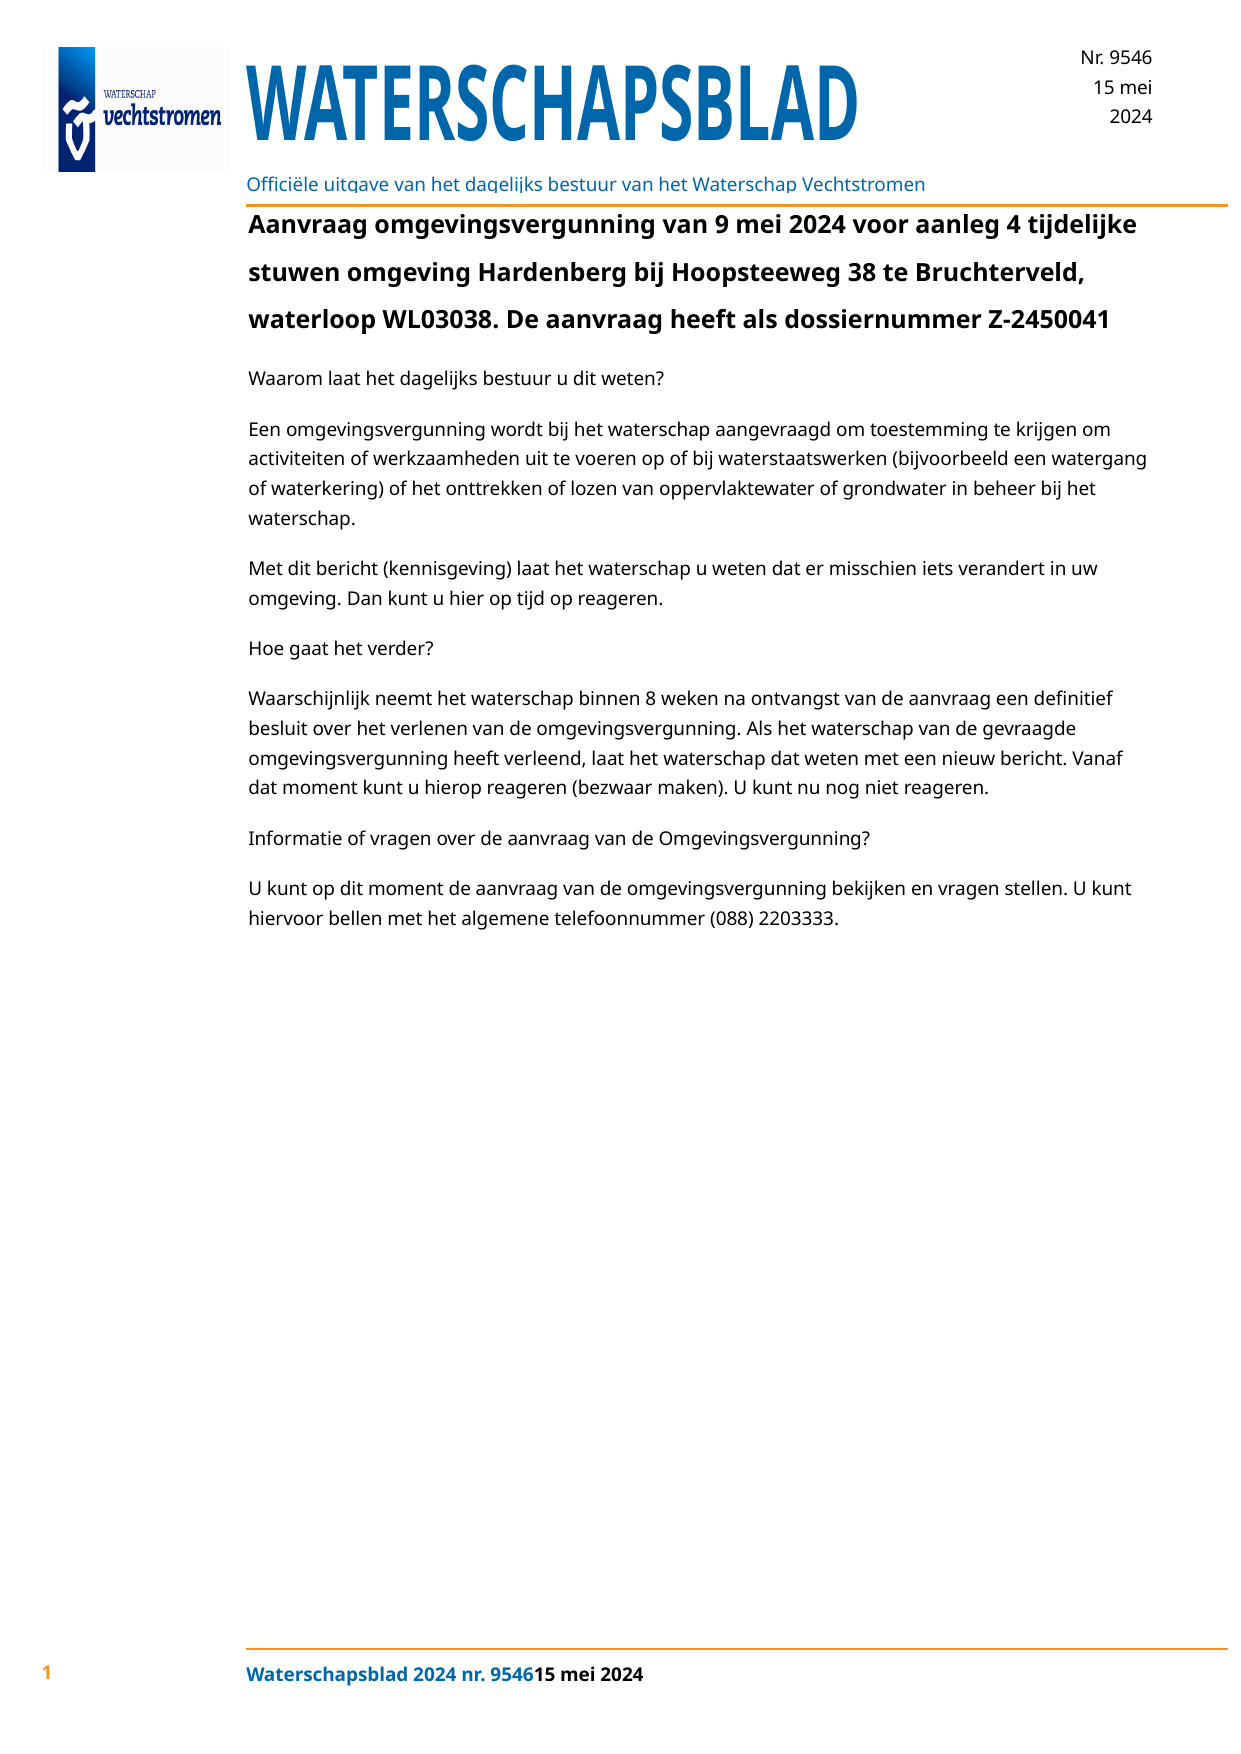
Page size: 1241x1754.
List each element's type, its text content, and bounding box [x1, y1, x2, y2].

text Hoe gaat het verder? [248, 635, 1152, 661]
text Informatie of vragen over de aanvraag van de Omgevingsvergunning? [248, 825, 1152, 850]
text Een omgevingsvergunning wordt bij het waterschap aangevraagd om toestemming te krijgen om activiteiten of werkzaamheden uit te voeren op of bij waterstaatswerken (bijvoorbeeld een watergang of waterkering) of het onttrekken of lozen van oppervlaktewater of grondwater in beheer bij het waterschap. [248, 416, 1152, 530]
text U kunt op dit moment de aanvraag van de omgevingsvergunning bekijken en vragen stellen. U kunt hiervoor bellen met het algemene telefoonnummer (088) 2203333. [248, 875, 1152, 930]
text Waarom laat het dagelijks bestuur u dit weten? [248, 366, 1152, 391]
text Aanvraag omgevingsvergunning van 9 mei 2024 voor aanleg 4 tijdelijke stuwen omgeving Hardenberg bij Hoopsteeweg 38 te Bruchterveld, waterloop WL03038. De aanvraag heeft als dossiernummer Z-2450041 [248, 207, 1152, 336]
text Waarschijnlijk neemt het waterschap binnen 8 weken na ontvangst van de aanvraag een definitief besluit over het verlenen van de omgevingsvergunning. Als het waterschap van de gevraagde omgevingsvergunning heeft verleend, laat het waterschap dat weten met een nieuw bericht. Vanaf dat moment kunt u hierop reageren (bezwaar maken). U kunt nu nog niet reageren. [248, 686, 1152, 800]
text Met dit bericht (kennisgeving) laat het waterschap u weten dat er misschien iets verandert in uw omgeving. Dan kunt u hier op tijd op reageren. [248, 555, 1152, 610]
picture [41, 47, 231, 172]
